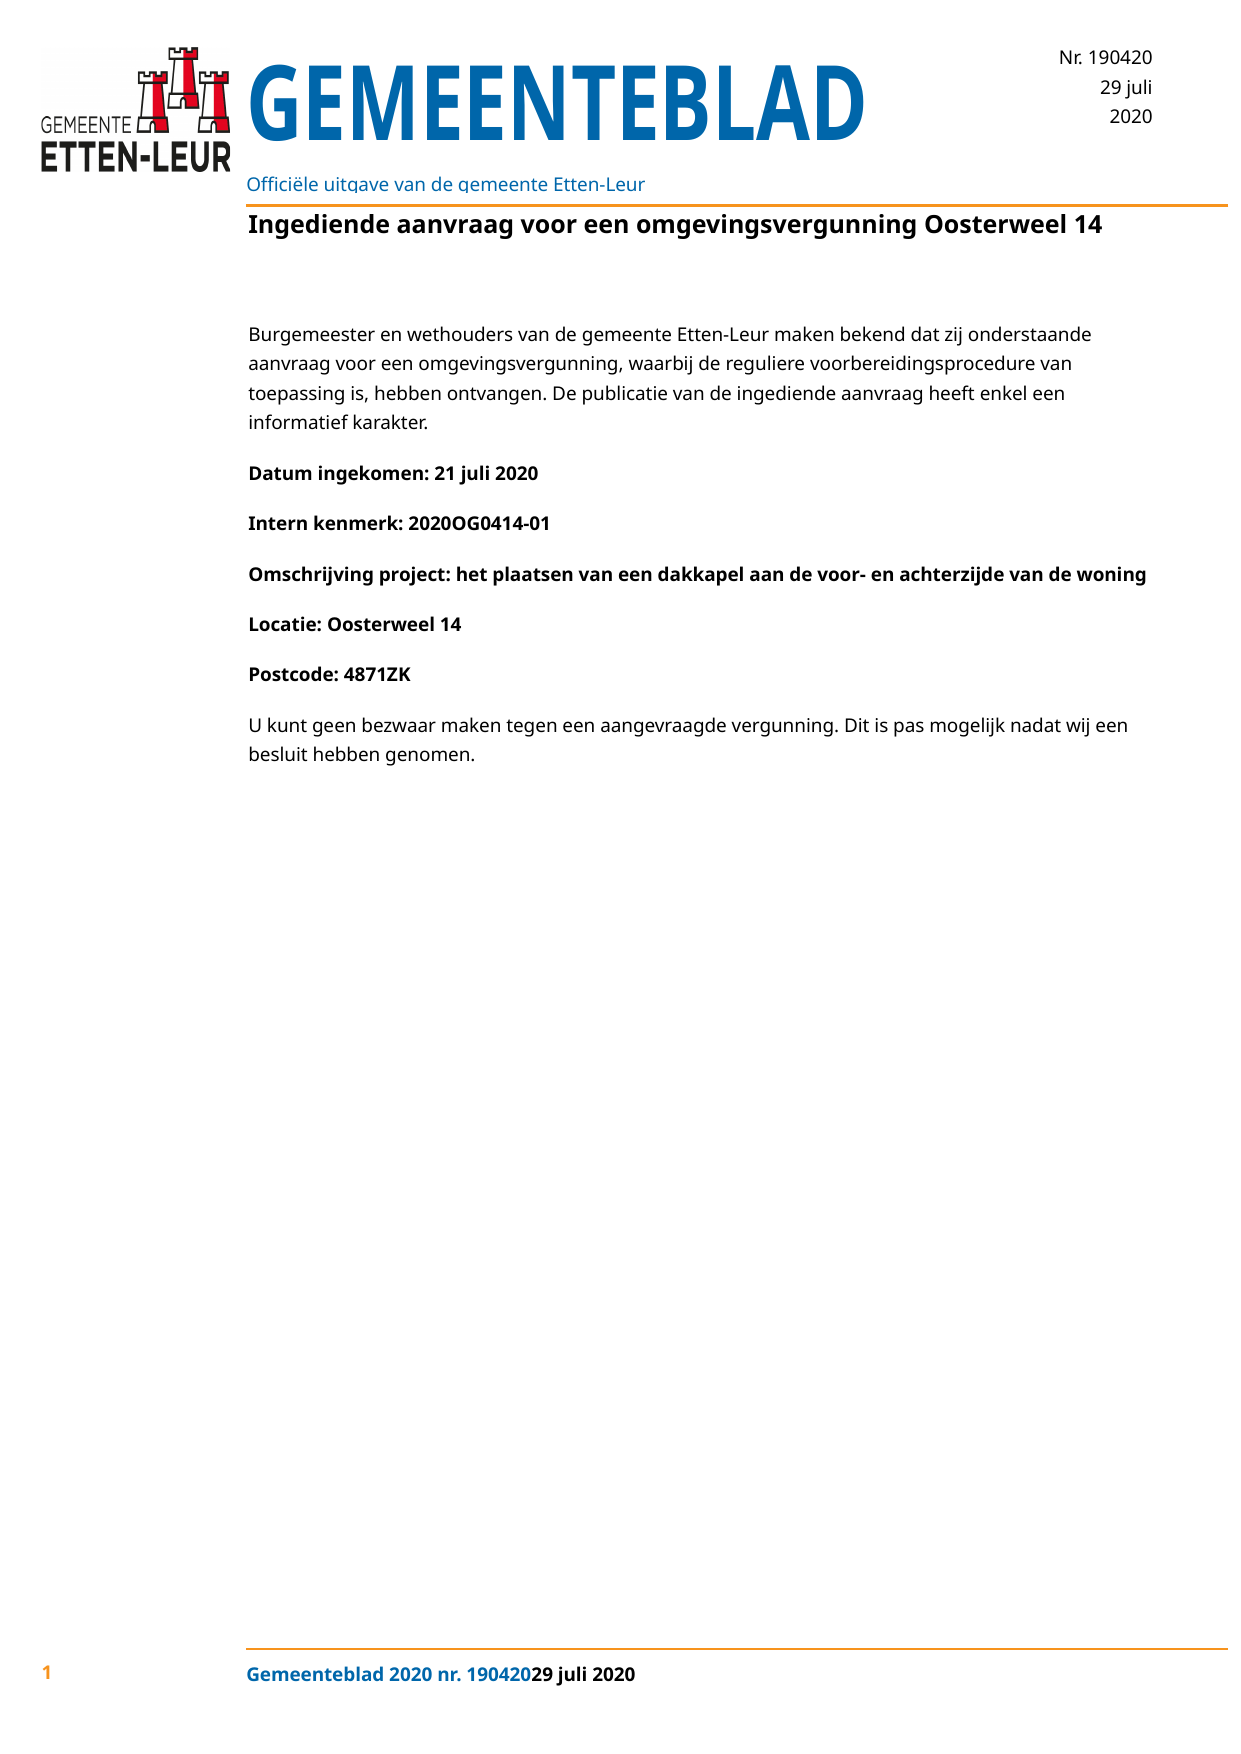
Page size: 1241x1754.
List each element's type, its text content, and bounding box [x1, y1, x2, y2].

text Burgemeester en wethouders van de gemeente Etten-Leur maken bekend dat zij onderstaande aanvraag voor een omgevingsvergunning, waarbij de reguliere voorbereidingsprocedure van toepassing is, hebben ontvangen. De publicatie van de ingediende aanvraag heeft enkel een informatief karakter. [248, 321, 1152, 435]
text Intern kenmerk: 2020OG0414-01 [248, 510, 1152, 536]
text U kunt geen bezwaar maken tegen een aangevraagde vergunning. Dit is pas mogelijk nadat wij een besluit hebben genomen. [248, 712, 1152, 767]
text Locatie: Oosterweel 14 [248, 611, 1152, 637]
picture [41, 47, 231, 172]
text Ingediende aanvraag voor een omgevingsvergunning Oosterweel 14 [248, 207, 1152, 241]
text Omschrijving project: het plaatsen van een dakkapel aan de voor- en achterzijde van de woning [248, 561, 1152, 586]
text Postcode: 4871ZK [248, 662, 1152, 687]
text Datum ingekomen: 21 juli 2020 [248, 460, 1152, 486]
